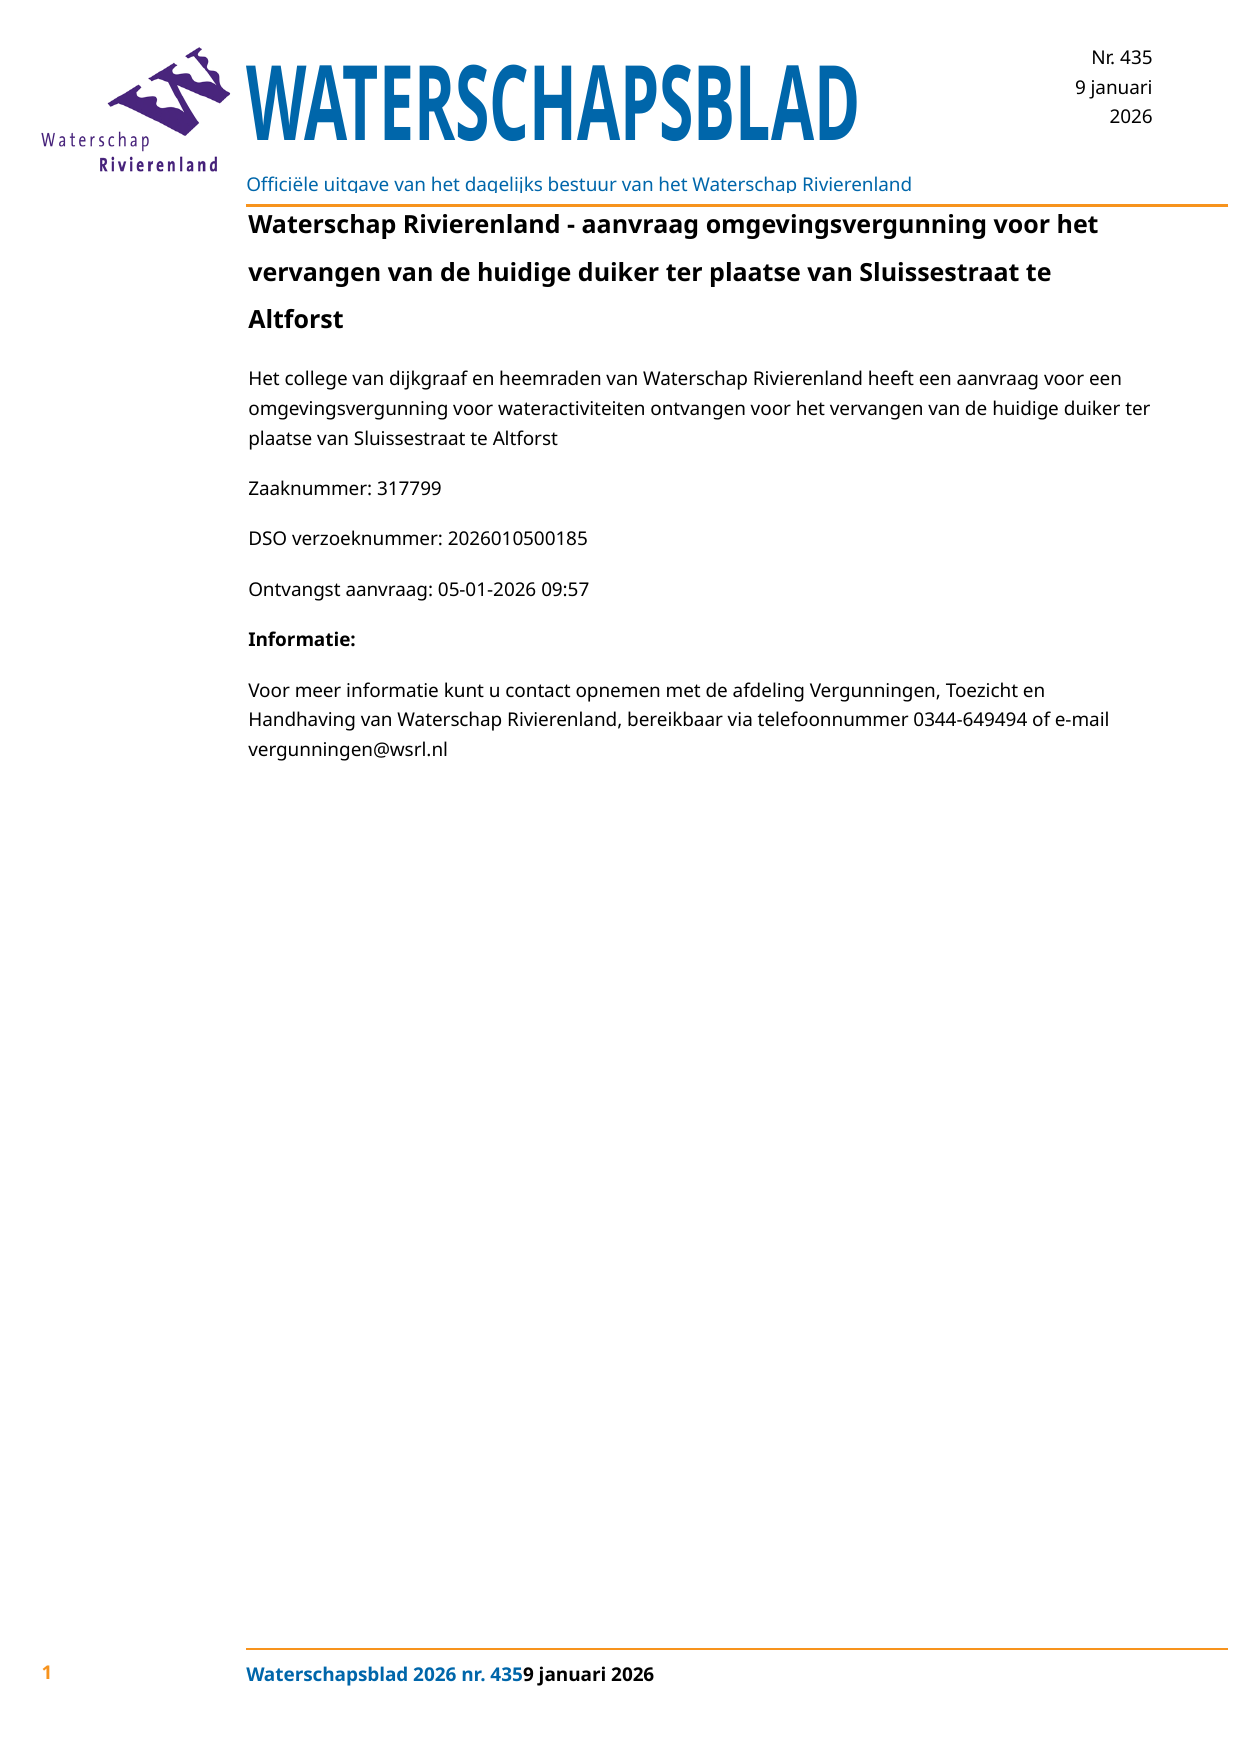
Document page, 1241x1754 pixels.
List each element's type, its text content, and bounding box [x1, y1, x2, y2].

text Zaaknummer: 317799 [248, 475, 1152, 501]
text Waterschap Rivierenland - aanvraag omgevingsvergunning voor het vervangen van de huidige duiker ter plaatse van Sluissestraat te Altforst [248, 207, 1152, 336]
text Voor meer informatie kunt u contact opnemen met de afdeling Vergunningen, Toezicht en Handhaving van Waterschap Rivierenland, bereikbaar via telefoonnummer 0344-649494 of e-mail vergunningen@wsrl.nl [248, 677, 1152, 762]
text Ontvangst aanvraag: 05-01-2026 09:57 [248, 576, 1152, 602]
text Het college van dijkgraaf en heemraden van Waterschap Rivierenland heeft een aanvraag voor een omgevingsvergunning voor wateractiviteiten ontvangen voor het vervangen van de huidige duiker ter plaatse van Sluissestraat te Altforst [248, 366, 1152, 450]
text DSO verzoeknummer: 2026010500185 [248, 526, 1152, 551]
picture [41, 47, 231, 172]
text Informatie: [248, 626, 1152, 652]
